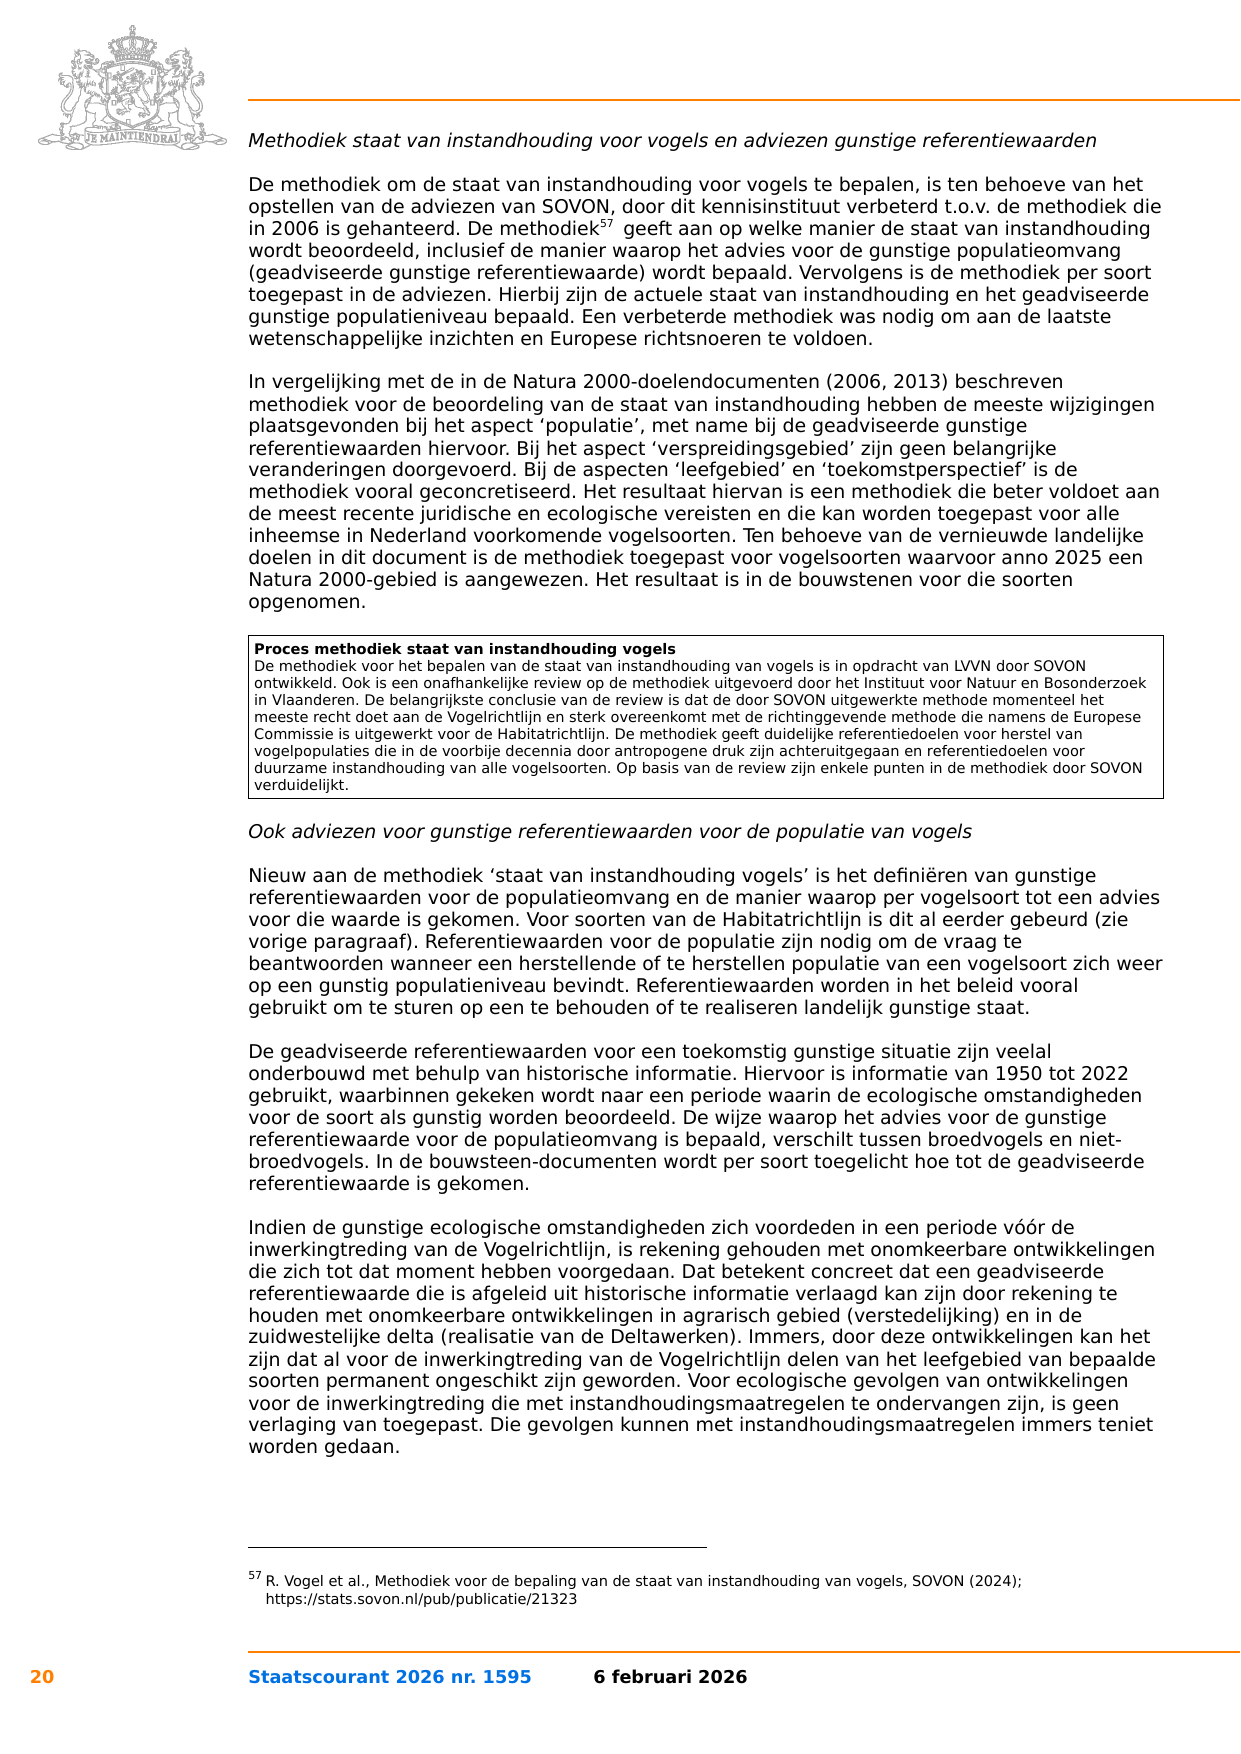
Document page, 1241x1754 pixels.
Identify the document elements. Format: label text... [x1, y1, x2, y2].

subtitle Methodiek staat van instandhouding voor vogels en adviezen gunstige referentiewaarden [248, 130, 1163, 152]
table_header Proces methodiek staat van instandhouding vogels De methodiek voor het bepalen van de staat van instandhouding van vogels is in opdracht van LVVN door SOVON ontwikkeld. Ook is een onafhankelijke review op de methodiek uitgevoerd door het Instituut voor Natuur en Bosonderzoek in Vlaanderen. De belangrijkste conclusie van de review is dat de door SOVON uitgewerkte methode momenteel het meeste recht doet aan de Vogelrichtlijn en sterk overeenkomt met de richtinggevende methode die namens de Europese Commissie is uitgewerkt voor de Habitatrichtlijn. De methodiek geeft duidelijke referentiedoelen voor herstel van vogelpopulaties die in de voorbije decennia door antropogene druk zijn achteruitgegaan en referentiedoelen voor duurzame instandhouding van alle vogelsoorten. Op basis van de review zijn enkele punten in de methodiek door SOVON verduidelijkt. [249, 636, 1163, 798]
text R. Vogel et al., Methodiek voor de bepaling van de staat van instandhouding van vogels, SOVON (2024); https://stats.sovon.nl/pub/publicatie/21323 [248, 1569, 1163, 1608]
text In vergelijking met de in de Natura 2000-doelendocumenten (2006, 2013) beschreven methodiek voor de beoordeling van de staat van instandhouding hebben de meeste wijzigingen plaatsgevonden bij het aspect ‘populatie’, met name bij de geadviseerde gunstige referentiewaarden hiervoor. Bij het aspect ‘verspreidingsgebied’ zijn geen belangrijke veranderingen doorgevoerd. Bij de aspecten ‘leefgebied’ en ‘toekomstperspectief’ is de methodiek vooral geconcretiseerd. Het resultaat hiervan is een methodiek die beter voldoet aan de meest recente juridische en ecologische vereisten en die kan worden toegepast voor alle inheemse in Nederland voorkomende vogelsoorten. Ten behoeve van de vernieuwde landelijke doelen in dit document is de methodiek toegepast voor vogelsoorten waarvoor anno 2025 een Natura 2000-gebied is aangewezen. Het resultaat is in de bouwstenen voor die soorten opgenomen. [248, 371, 1163, 613]
subtitle Ook adviezen voor gunstige referentiewaarden voor de populatie van vogels [248, 821, 1163, 843]
picture [38, 25, 227, 150]
text De geadviseerde referentiewaarden voor een toekomstig gunstige situatie zijn veelal onderbouwd met behulp van historische informatie. Hiervoor is informatie van 1950 tot 2022 gebruikt, waarbinnen gekeken wordt naar een periode waarin de ecologische omstandigheden voor de soort als gunstig worden beoordeeld. De wijze waarop het advies voor de gunstige referentiewaarde voor de populatieomvang is bepaald, verschilt tussen broedvogels en niet-broedvogels. In de bouwsteen-documenten wordt per soort toegelicht hoe tot de geadviseerde referentiewaarde is gekomen. [248, 1041, 1163, 1195]
text Nieuw aan de methodiek ‘staat van instandhouding vogels’ is het definiëren van gunstige referentiewaarden voor de populatieomvang en de manier waarop per vogelsoort tot een advies voor die waarde is gekomen. Voor soorten van de Habitatrichtlijn is dit al eerder gebeurd (zie vorige paragraaf). Referentiewaarden voor de populatie zijn nodig om de vraag te beantwoorden wanneer een herstellende of te herstellen populatie van een vogelsoort zich weer op een gunstig populatieniveau bevindt. Referentiewaarden worden in het beleid vooral gebruikt om te sturen op een te behouden of te realiseren landelijk gunstige staat. [248, 865, 1163, 1019]
text Indien de gunstige ecologische omstandigheden zich voordeden in een periode vóór de inwerkingtreding van de Vogelrichtlijn, is rekening gehouden met onomkeerbare ontwikkelingen die zich tot dat moment hebben voorgedaan. Dat betekent concreet dat een geadviseerde referentiewaarde die is afgeleid uit historische informatie verlaagd kan zijn door rekening te houden met onomkeerbare ontwikkelingen in agrarisch gebied (verstedelijking) en in de zuidwestelijke delta (realisatie van de Deltawerken). Immers, door deze ontwikkelingen kan het zijn dat al voor de inwerkingtreding van de Vogelrichtlijn delen van het leefgebied van bepaalde soorten permanent ongeschikt zijn geworden. Voor ecologische gevolgen van ontwikkelingen voor de inwerkingtreding die met instandhoudingsmaatregelen te ondervangen zijn, is geen verlaging van toegepast. Die gevolgen kunnen met instandhoudingsmaatregelen immers teniet worden gedaan. [248, 1217, 1163, 1458]
text De methodiek om de staat van instandhouding voor vogels te bepalen, is ten behoeve van het opstellen van de adviezen van SOVON, door dit kennisinstituut verbeterd t.o.v. de methodiek die in 2006 is gehanteerd. De methodiek geeft aan op welke manier de staat van instandhouding wordt beoordeeld, inclusief de manier waarop het advies voor de gunstige populatieomvang (geadviseerde gunstige referentiewaarde) wordt bepaald. Vervolgens is de methodiek per soort toegepast in de adviezen. Hierbij zijn de actuele staat van instandhouding en het geadviseerde gunstige populatieniveau bepaald. Een verbeterde methodiek was nodig om aan de laatste wetenschappelijke inzichten en Europese richtsnoeren te voldoen. [248, 174, 1163, 349]
